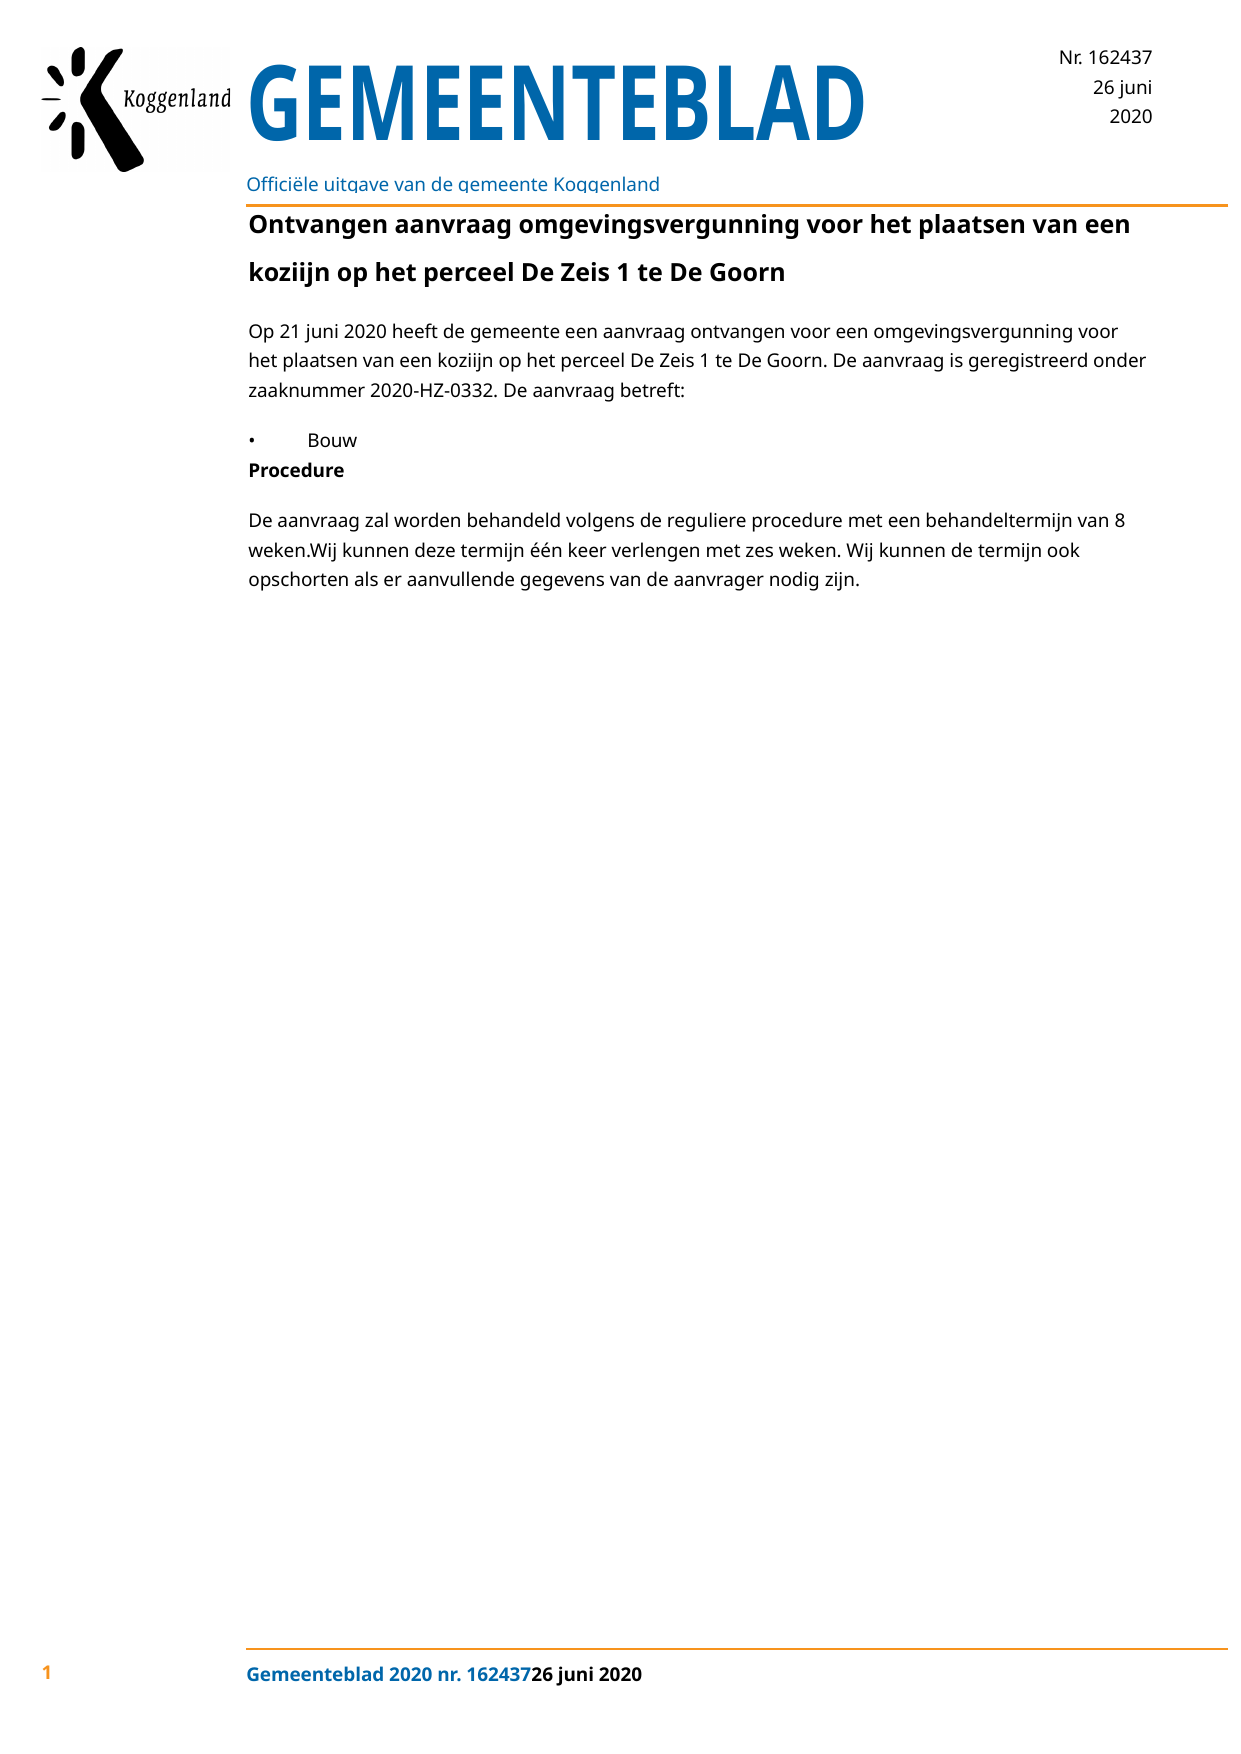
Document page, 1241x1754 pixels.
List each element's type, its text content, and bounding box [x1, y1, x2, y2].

text Op 21 juni 2020 heeft de gemeente een aanvraag ontvangen voor een omgevingsvergunning voor het plaatsen van een koziijn op het perceel De Zeis 1 te De Goorn. De aanvraag is geregistreerd onder zaaknummer 2020-HZ-0332. De aanvraag betreft: [248, 318, 1152, 403]
text Ontvangen aanvraag omgevingsvergunning voor het plaatsen van een koziijn op het perceel De Zeis 1 te De Goorn [248, 207, 1152, 288]
text Procedure [248, 457, 1152, 483]
picture [41, 47, 231, 172]
list Bouw [248, 427, 1152, 453]
text De aanvraag zal worden behandeld volgens de reguliere procedure met een behandeltermijn van 8 weken.Wij kunnen deze termijn één keer verlengen met zes weken. Wij kunnen de termijn ook opschorten als er aanvullende gegevens van de aanvrager nodig zijn. [248, 507, 1152, 592]
